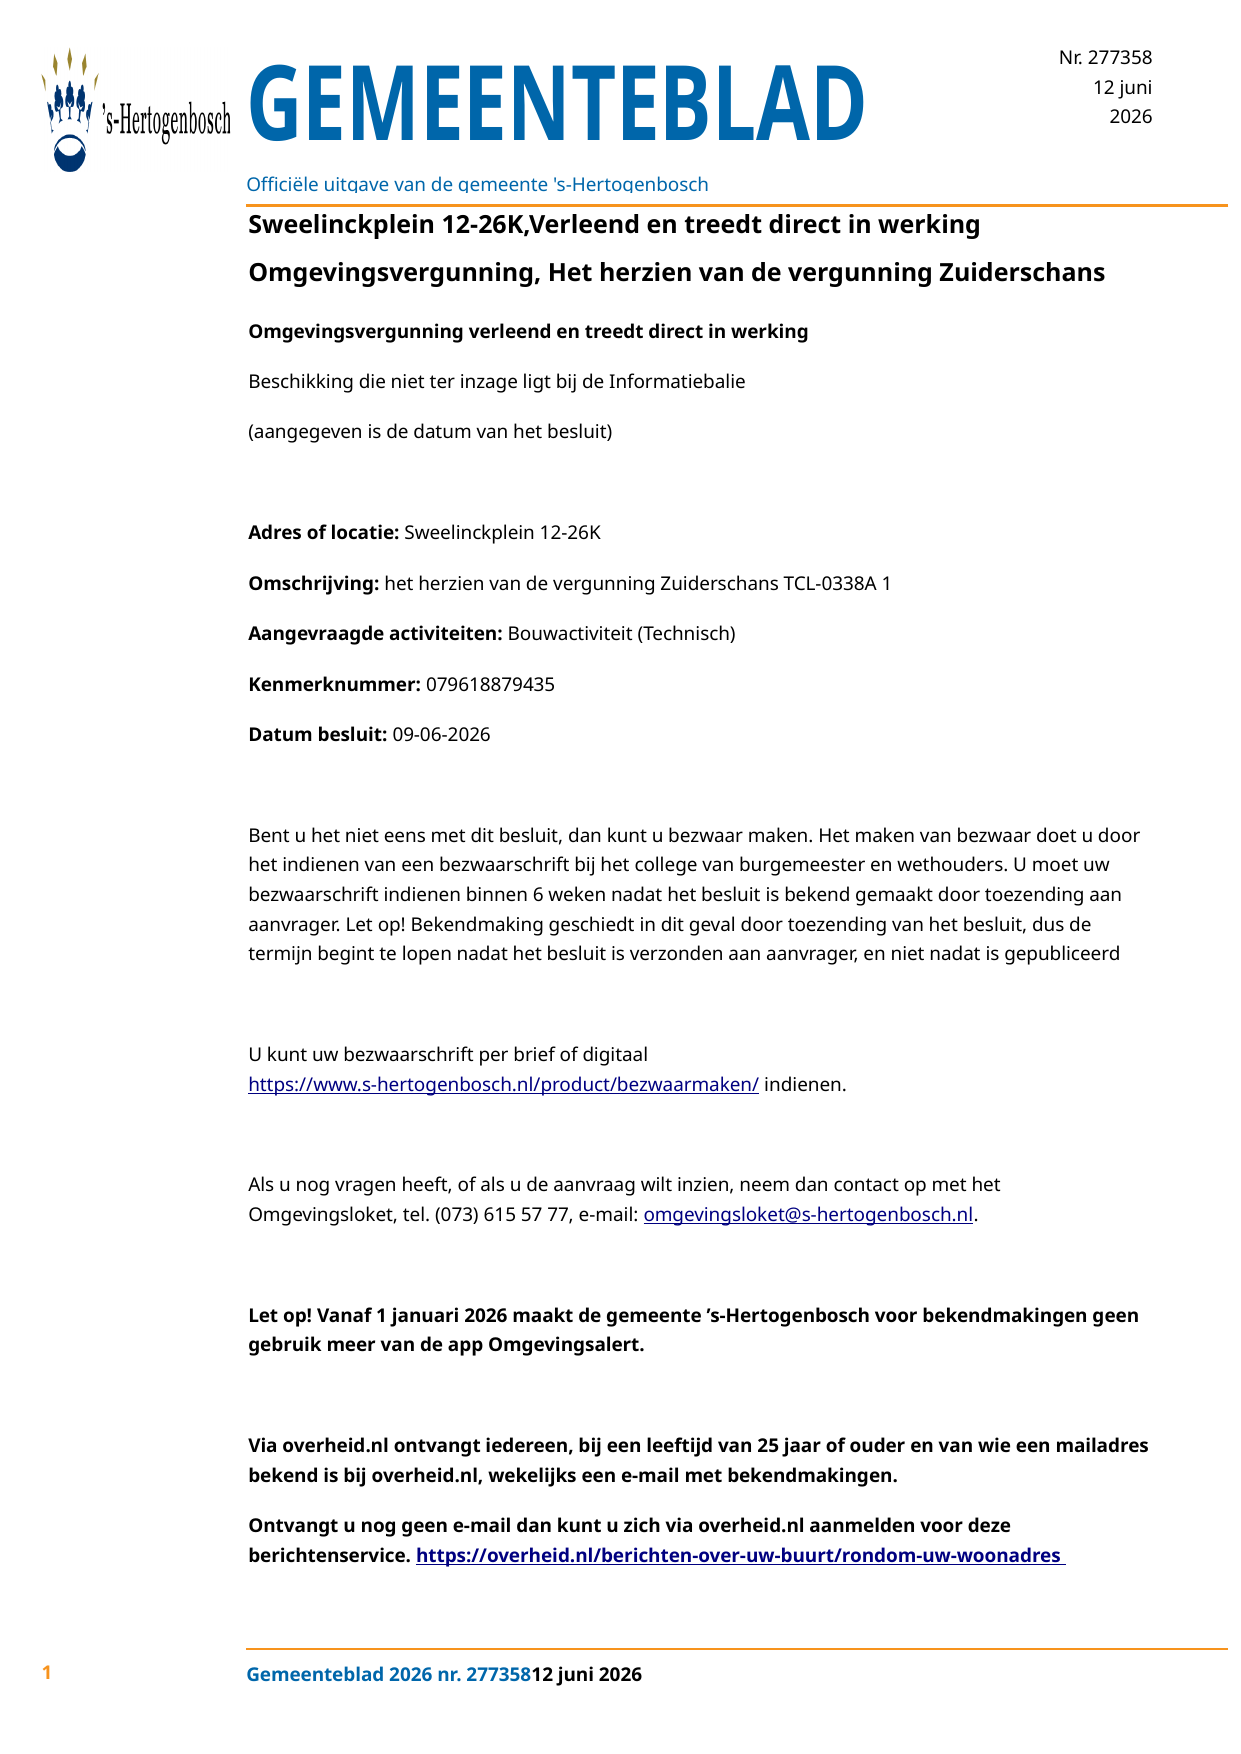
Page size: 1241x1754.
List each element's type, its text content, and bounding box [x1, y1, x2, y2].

text Adres of locatie: Sweelinckplein 12-26K [248, 519, 1152, 545]
text Sweelinckplein 12-26K,Verleend en treedt direct in werking Omgevingsvergunning, Het herzien van de vergunning Zuiderschans [248, 207, 1152, 288]
text Beschikking die niet ter inzage ligt bij de Informatiebalie [248, 368, 1152, 394]
text (aangegeven is de datum van het besluit) [248, 419, 1152, 444]
text Als u nog vragen heeft, of als u de aanvraag wilt inzien, neem dan contact op met het Omgevingsloket, tel. (073) 615 57 77, e-mail: omgevingsloket@s-hertogenbosch.nl. [248, 1172, 1152, 1227]
text Bent u het niet eens met dit besluit, dan kunt u bezwaar maken. Het maken van bezwaar doet u door het indienen van een bezwaarschrift bij het college van burgemeester en wethouders. U moet uw bezwaarschrift indienen binnen 6 weken nadat het besluit is bekend gemaakt door toezending aan aanvrager. Let op! Bekendmaking geschiedt in dit geval door toezending van het besluit, dus de termijn begint te lopen nadat het besluit is verzonden aan aanvrager, en niet nadat is gepubliceerd [248, 822, 1152, 966]
text Via overheid.nl ontvangt iedereen, bij een leeftijd van 25 jaar of ouder en van wie een mailadres bekend is bij overheid.nl, wekelijks een e-mail met bekendmakingen. [248, 1432, 1152, 1488]
text Omgevingsvergunning verleend en treedt direct in werking [248, 318, 1152, 344]
text Datum besluit: 09-06-2026 [248, 721, 1152, 747]
text Kenmerknummer: 079618879435 [248, 671, 1152, 697]
text Let op! Vanaf 1 januari 2026 maakt de gemeente ’s-Hertogenbosch voor bekendmakingen geen gebruik meer van de app Omgevingsalert. [248, 1302, 1152, 1357]
picture [41, 47, 231, 172]
text Omschrijving: het herzien van de vergunning Zuiderschans TCL-0338A 1 [248, 570, 1152, 596]
text Aangevraagde activiteiten: Bouwactiviteit (Technisch) [248, 620, 1152, 646]
text U kunt uw bezwaarschrift per brief of digitaal https://www.s-hertogenbosch.nl/product/bezwaarmaken/ indienen. [248, 1041, 1152, 1097]
text Ontvangt u nog geen e-mail dan kunt u zich via overheid.nl aanmelden voor deze berichtenservice. https://overheid.nl/berichten-over-uw-buurt/rondom-uw-woonadres [248, 1512, 1152, 1568]
